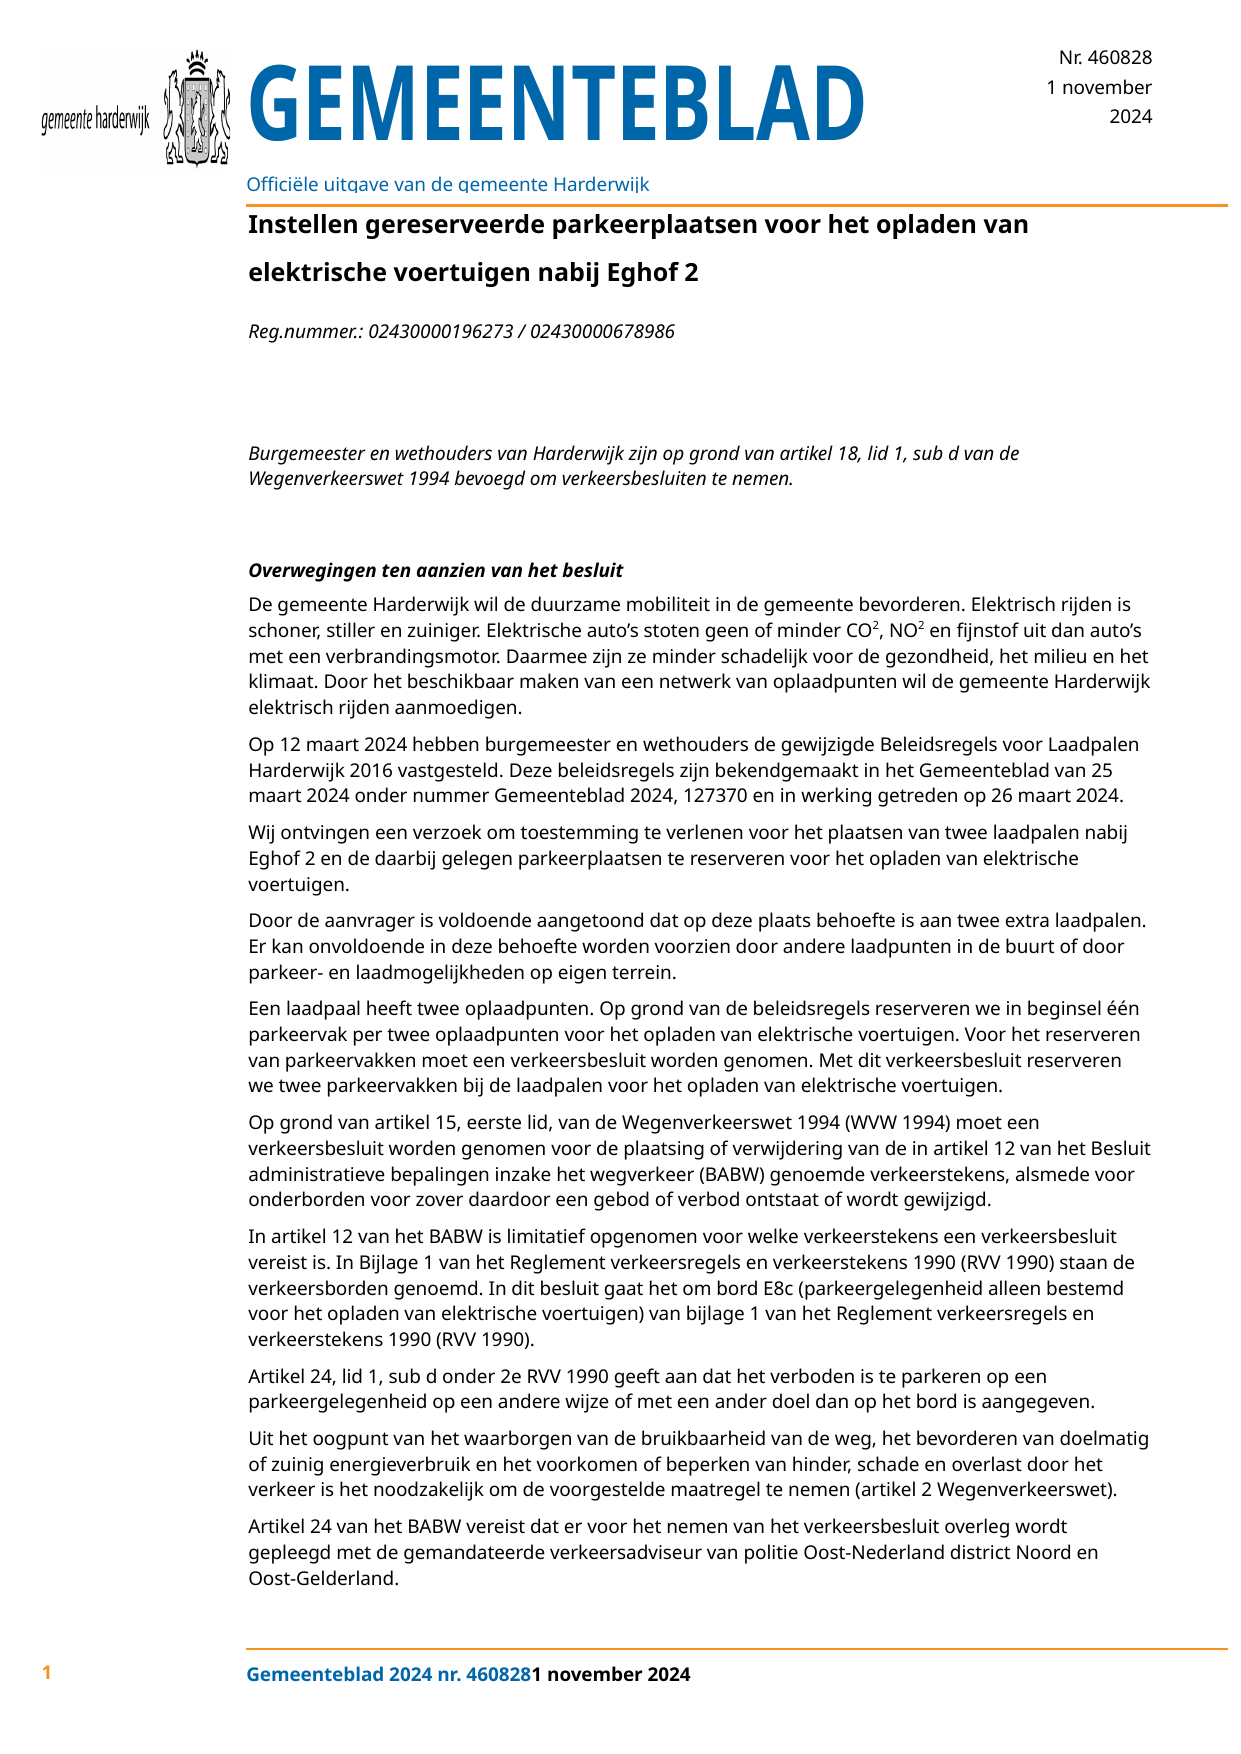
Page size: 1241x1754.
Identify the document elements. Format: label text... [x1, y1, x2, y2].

text Op 12 maart 2024 hebben burgemeester en wethouders de gewijzigde Beleidsregels voor Laadpalen Harderwijk 2016 vastgesteld. Deze beleidsregels zijn bekendgemaakt in het Gemeenteblad van 25 maart 2024 onder nummer Gemeenteblad 2024, 127370 en in werking getreden op 26 maart 2024. [248, 731, 1152, 808]
text Reg.nummer.: 02430000196273 / 02430000678986 [248, 318, 1152, 344]
text Een laadpaal heeft twee oplaadpunten. Op grond van de beleidsregels reserveren we in beginsel één parkeervak per twee oplaadpunten voor het opladen van elektrische voertuigen. Voor het reserveren van parkeervakken moet een verkeersbesluit worden genomen. Met dit verkeersbesluit reserveren we twee parkeervakken bij de laadpalen voor het opladen van elektrische voertuigen. [248, 996, 1152, 1098]
text Burgemeester en wethouders van Harderwijk zijn op grond van artikel 18, lid 1, sub d van de Wegenverkeerswet 1994 bevoegd om verkeersbesluiten te nemen. [248, 440, 1152, 491]
text Overwegingen ten aanzien van het besluit [248, 557, 1152, 583]
text Artikel 24, lid 1, sub d onder 2e RVV 1990 geeft aan dat het verboden is te parkeren op een parkeergelegenheid op een andere wijze of met een ander doel dan op het bord is aangegeven. [248, 1363, 1152, 1414]
text Instellen gereserveerde parkeerplaatsen voor het opladen van elektrische voertuigen nabij Eghof 2 [248, 207, 1152, 288]
text Uit het oogpunt van het waarborgen van de bruikbaarheid van de weg, het bevorderen van doelmatig of zuinig energieverbruik en het voorkomen of beperken van hinder, schade en overlast door het verkeer is het noodzakelijk om de voorgestelde maatregel te nemen (artikel 2 Wegenverkeerswet). [248, 1425, 1152, 1502]
text In artikel 12 van het BABW is limitatief opgenomen voor welke verkeerstekens een verkeersbesluit vereist is. In Bijlage 1 van het Reglement verkeersregels en verkeerstekens 1990 (RVV 1990) staan de verkeersborden genoemd. In dit besluit gaat het om bord E8c (parkeergelegenheid alleen bestemd voor het opladen van elektrische voertuigen) van bijlage 1 van het Reglement verkeersregels en verkeerstekens 1990 (RVV 1990). [248, 1223, 1152, 1352]
text Wij ontvingen een verzoek om toestemming te verlenen voor het plaatsen van twee laadpalen nabij Eghof 2 en de daarbij gelegen parkeerplaatsen te reserveren voor het opladen van elektrische voertuigen. [248, 819, 1152, 896]
text Artikel 24 van het BABW vereist dat er voor het nemen van het verkeersbesluit overleg wordt gepleegd met de gemandateerde verkeersadviseur van politie Oost-Nederland district Noord en Oost-Gelderland. [248, 1513, 1152, 1591]
picture [41, 47, 231, 172]
text Op grond van artikel 15, eerste lid, van de Wegenverkeerswet 1994 (WVW 1994) moet een verkeersbesluit worden genomen voor de plaatsing of verwijdering van de in artikel 12 van het Besluit administratieve bepalingen inzake het wegverkeer (BABW) genoemde verkeerstekens, alsmede voor onderborden voor zover daardoor een gebod of verbod ontstaat of wordt gewijzigd. [248, 1109, 1152, 1212]
text De gemeente Harderwijk wil de duurzame mobiliteit in de gemeente bevorderen. Elektrisch rijden is schoner, stiller en zuiniger. Elektrische auto’s stoten geen of minder CO2, NO2 en fijnstof uit dan auto’s met een verbrandingsmotor. Daarmee zijn ze minder schadelijk voor de gezondheid, het milieu en het klimaat. Door het beschikbaar maken van een netwerk van oplaadpunten wil de gemeente Harderwijk elektrisch rijden aanmoedigen. [248, 592, 1152, 720]
text Door de aanvrager is voldoende aangetoond dat op deze plaats behoefte is aan twee extra laadpalen. Er kan onvoldoende in deze behoefte worden voorzien door andere laadpunten in de buurt of door parkeer- en laadmogelijkheden op eigen terrein. [248, 907, 1152, 984]
